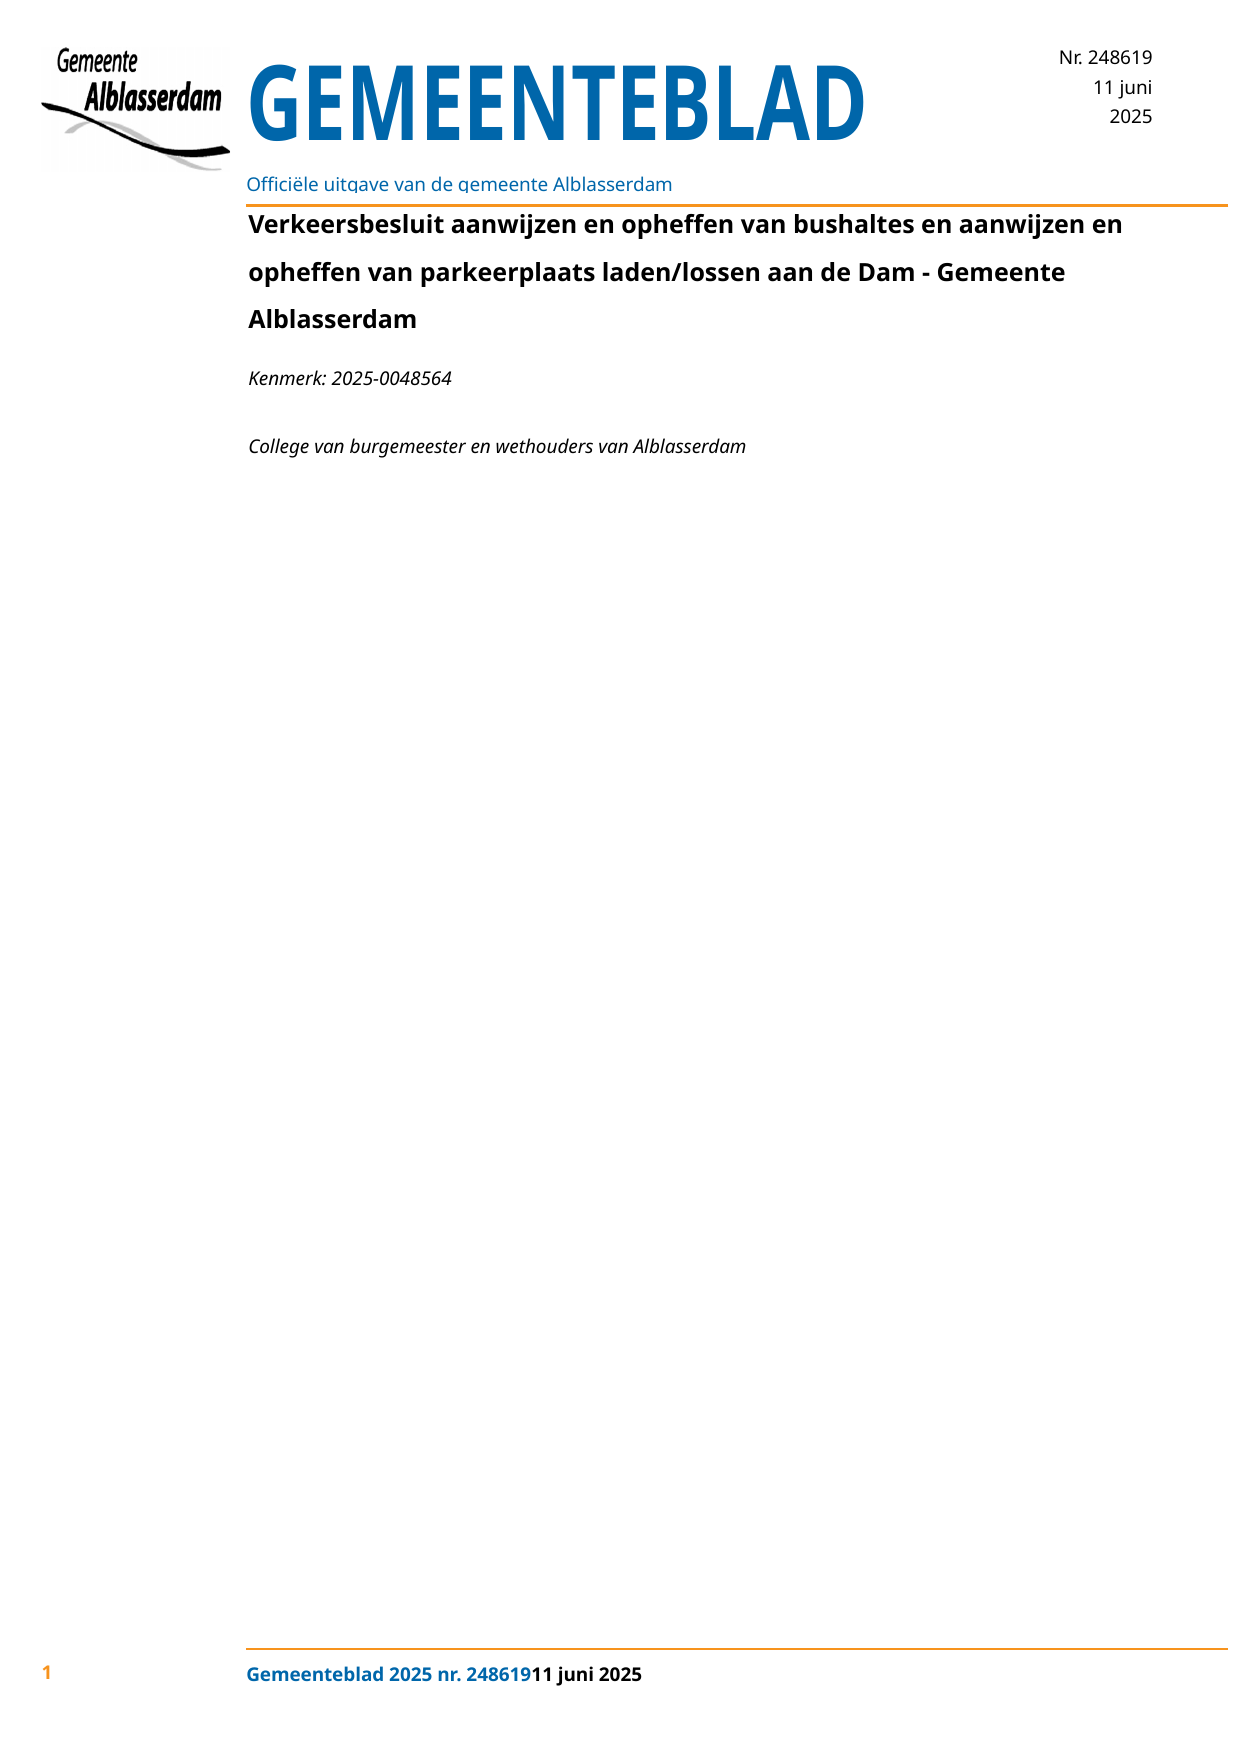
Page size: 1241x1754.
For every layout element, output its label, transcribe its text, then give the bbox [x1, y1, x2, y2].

picture [41, 47, 231, 172]
text Verkeersbesluit aanwijzen en opheffen van bushaltes en aanwijzen en opheffen van parkeerplaats laden/lossen aan de Dam - Gemeente Alblasserdam [248, 207, 1152, 336]
text Kenmerk: 2025-0048564 [248, 366, 1152, 391]
text College van burgemeester en wethouders van Alblasserdam [248, 433, 1152, 459]
